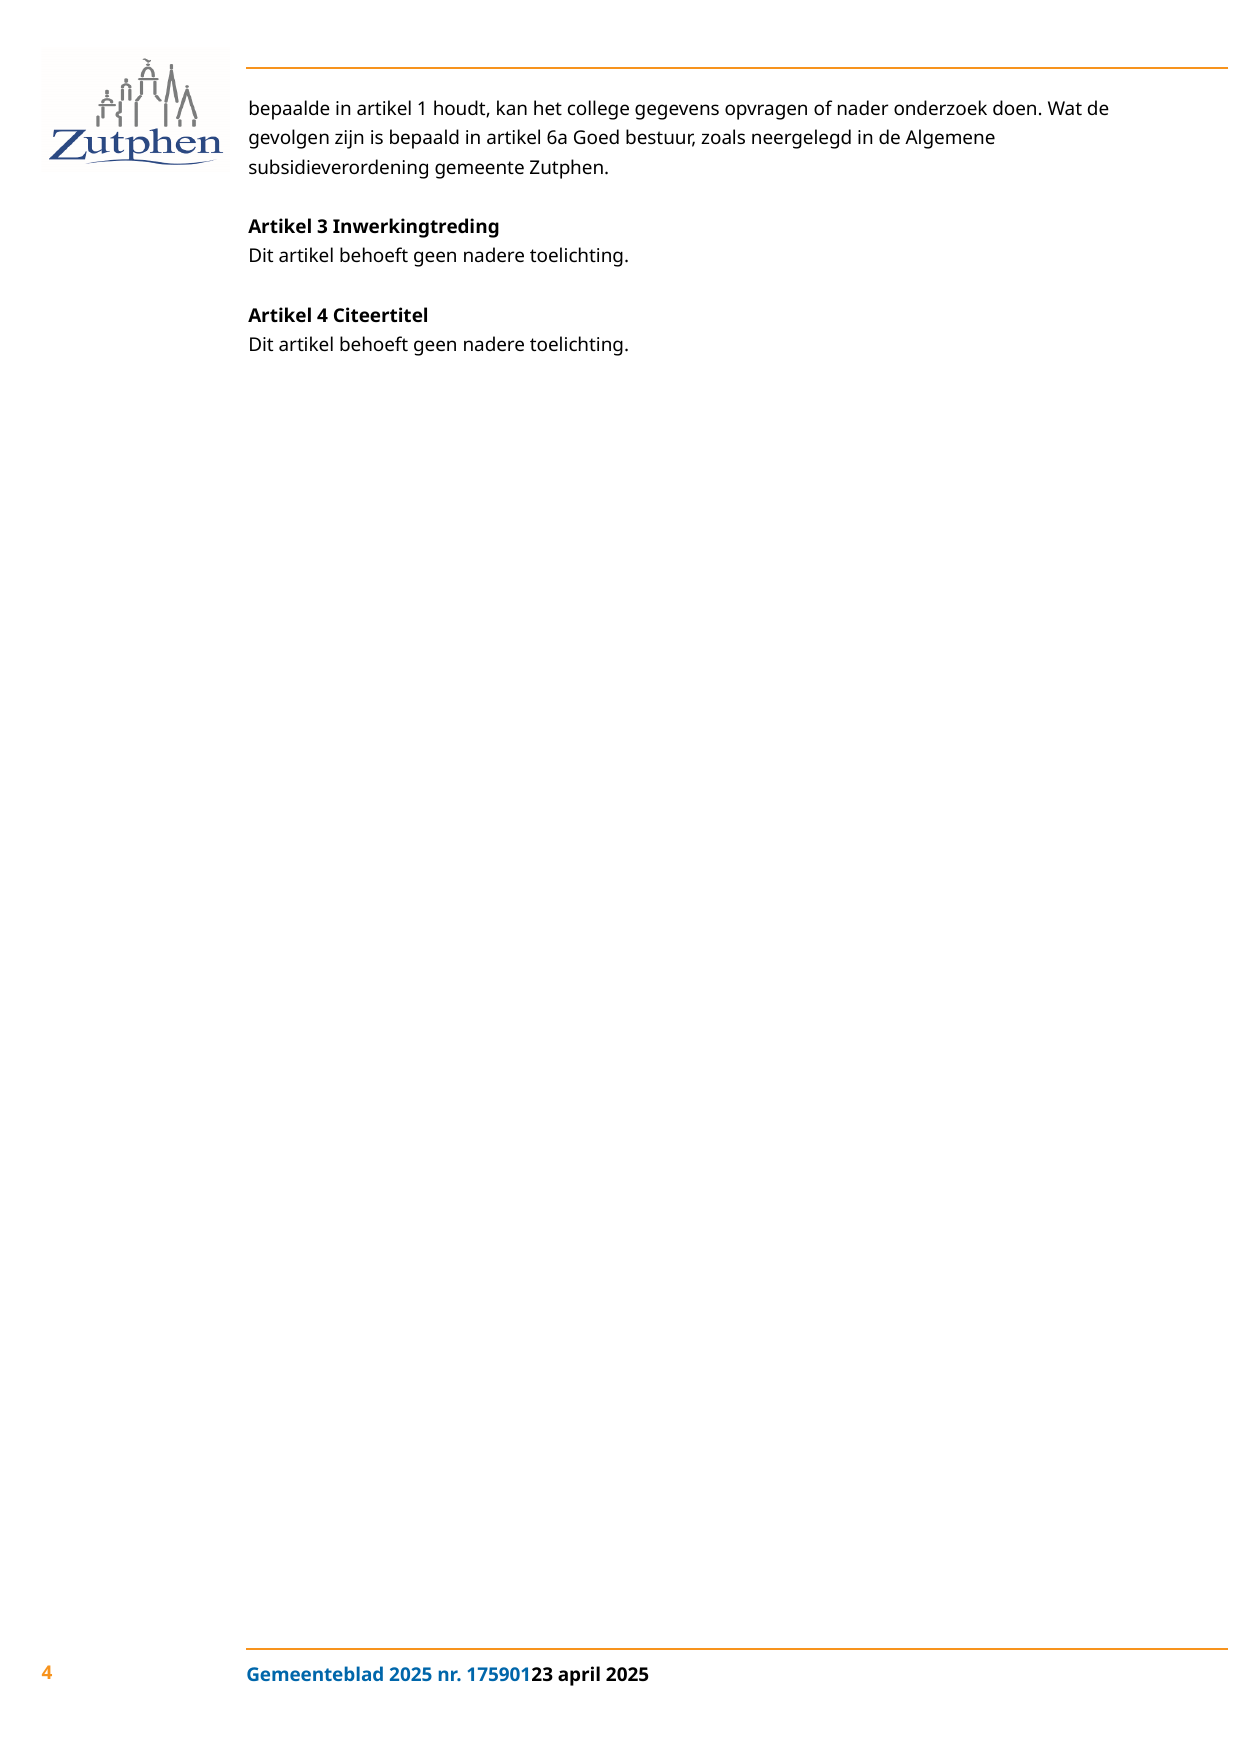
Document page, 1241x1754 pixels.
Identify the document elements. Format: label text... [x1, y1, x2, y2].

text Dit artikel behoeft geen nadere toelichting. [248, 331, 1152, 357]
text Artikel 4 Citeertitel [248, 302, 1152, 328]
text bepaalde in artikel 1 houdt, kan het college gegevens opvragen of nader onderzoek doen. Wat de gevolgen zijn is bepaald in artikel 6a Goed bestuur, zoals neergelegd in de Algemene subsidieverordening gemeente Zutphen. [248, 95, 1152, 180]
text Dit artikel behoeft geen nadere toelichting. [248, 243, 1152, 268]
text Artikel 3 Inwerkingtreding [248, 213, 1152, 239]
picture [41, 47, 231, 172]
